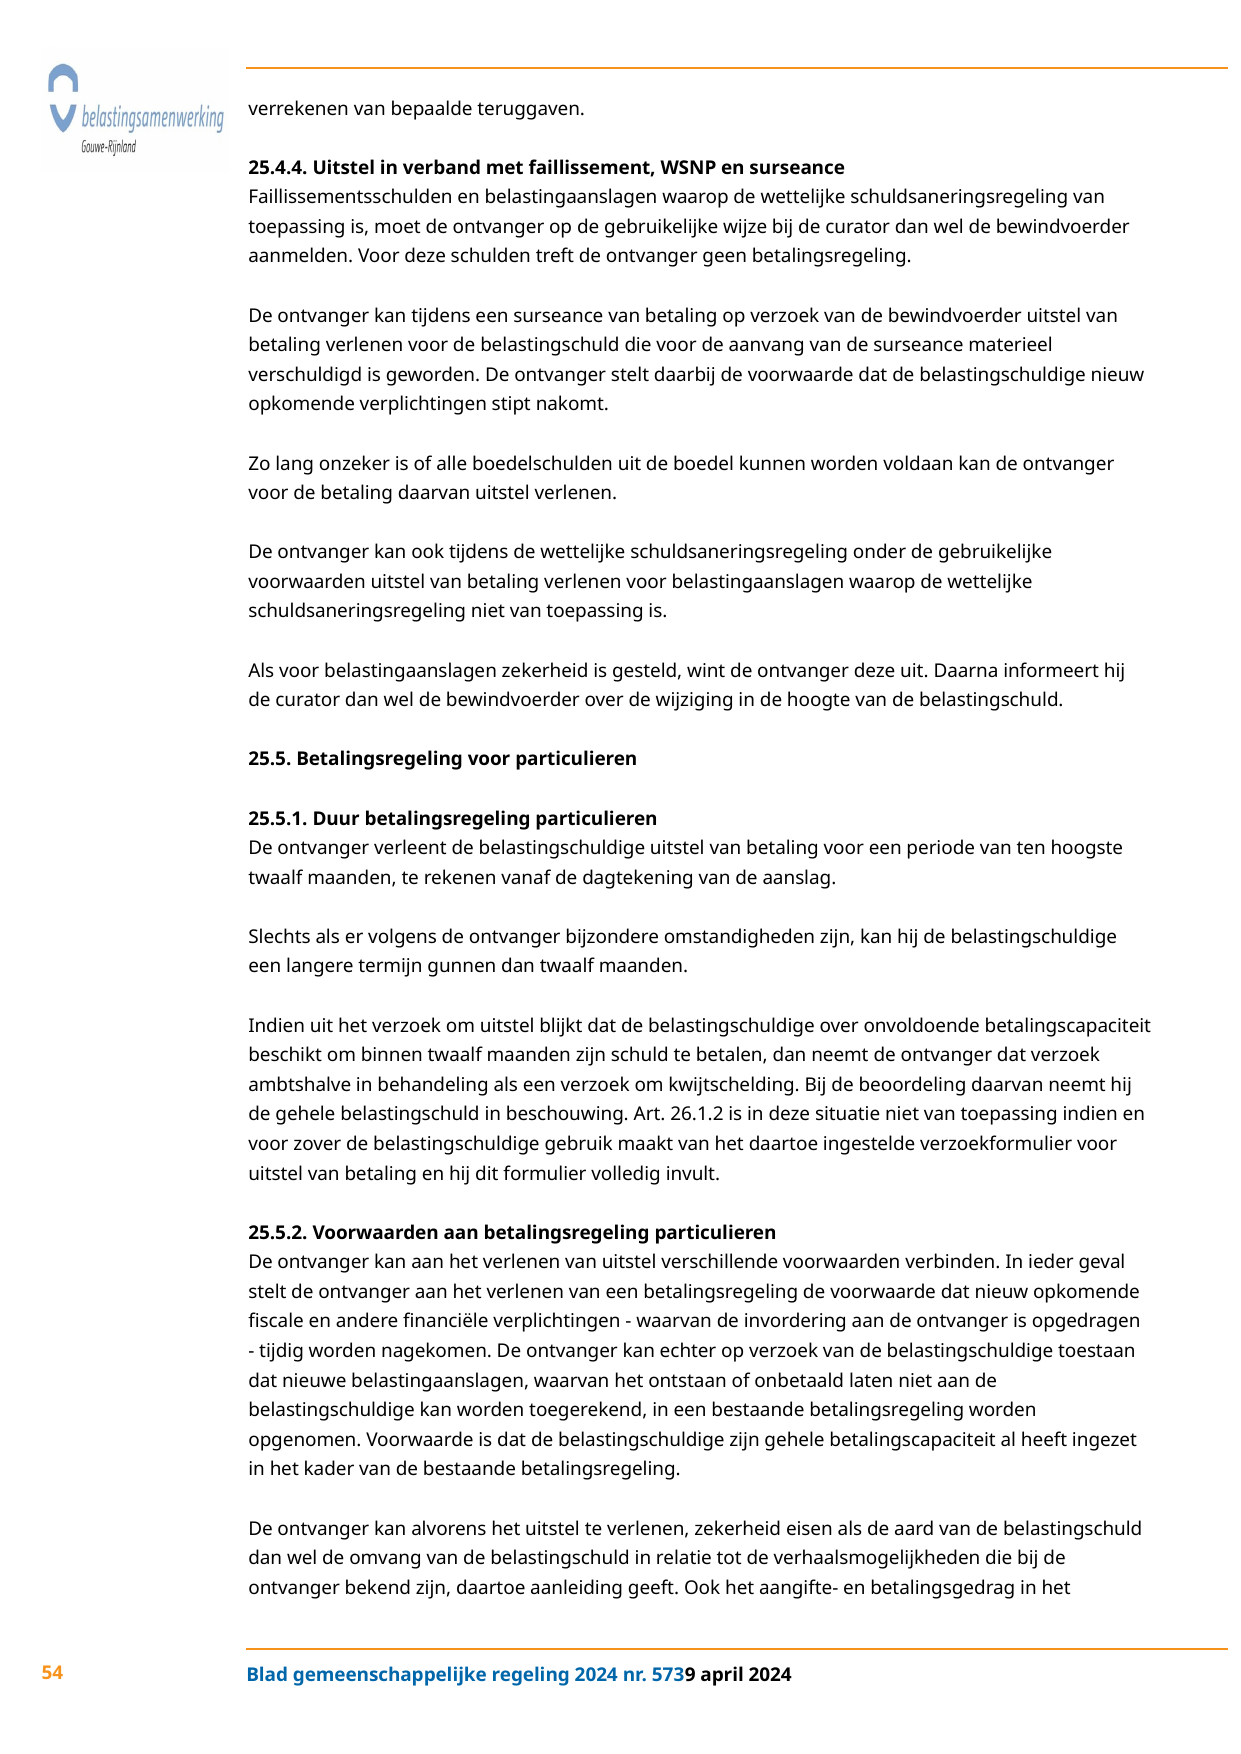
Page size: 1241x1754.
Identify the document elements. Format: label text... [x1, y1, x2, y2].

text De ontvanger kan ook tijdens de wettelijke schuldsaneringsregeling onder de gebruikelijke voorwaarden uitstel van betaling verlenen voor belastingaanslagen waarop de wettelijke schuldsaneringsregeling niet van toepassing is. [248, 538, 1152, 623]
text 25.4.4. Uitstel in verband met faillissement, WSNP en surseance [248, 154, 1152, 180]
text De ontvanger verleent de belastingschuldige uitstel van betaling voor een periode van ten hoogste twaalf maanden, te rekenen vanaf de dagtekening van de aanslag. [248, 834, 1152, 890]
text Faillissementsschulden en belastingaanslagen waarop de wettelijke schuldsaneringsregeling van toepassing is, moet de ontvanger op de gebruikelijke wijze bij de curator dan wel de bewindvoerder aanmelden. Voor deze schulden treft de ontvanger geen betalingsregeling. [248, 183, 1152, 268]
text Als voor belastingaanslagen zekerheid is gesteld, wint de ontvanger deze uit. Daarna informeert hij de curator dan wel de bewindvoerder over de wijziging in de hoogte van de belastingschuld. [248, 657, 1152, 712]
text 25.5. Betalingsregeling voor particulieren [248, 746, 1152, 771]
text De ontvanger kan tijdens een surseance van betaling op verzoek van de bewindvoerder uitstel van betaling verlenen voor de belastingschuld die voor de aanvang van de surseance materieel verschuldigd is geworden. De ontvanger stelt daarbij de voorwaarde dat de belastingschuldige nieuw opkomende verplichtingen stipt nakomt. [248, 302, 1152, 416]
text verrekenen van bepaalde teruggaven. [248, 95, 1152, 121]
text Zo lang onzeker is of alle boedelschulden uit de boedel kunnen worden voldaan kan de ontvanger voor de betaling daarvan uitstel verlenen. [248, 450, 1152, 505]
text De ontvanger kan alvorens het uitstel te verlenen, zekerheid eisen als de aard van de belastingschuld dan wel de omvang van de belastingschuld in relatie tot de verhaalsmogelijkheden die bij de ontvanger bekend zijn, daartoe aanleiding geeft. Ook het aangifte- en betalingsgedrag in het [248, 1515, 1152, 1600]
text Slechts als er volgens de ontvanger bijzondere omstandigheden zijn, kan hij de belastingschuldige een langere termijn gunnen dan twaalf maanden. [248, 923, 1152, 978]
text De ontvanger kan aan het verlenen van uitstel verschillende voorwaarden verbinden. In ieder geval stelt de ontvanger aan het verlenen van een betalingsregeling de voorwaarde dat nieuw opkomende fiscale en andere financiële verplichtingen - waarvan de invordering aan de ontvanger is opgedragen - tijdig worden nagekomen. De ontvanger kan echter op verzoek van de belastingschuldige toestaan dat nieuwe belastingaanslagen, waarvan het ontstaan of onbetaald laten niet aan de belastingschuldige kan worden toegerekend, in een bestaande betalingsregeling worden opgenomen. Voorwaarde is dat de belastingschuldige zijn gehele betalingscapaciteit al heeft ingezet in het kader van de bestaande betalingsregeling. [248, 1248, 1152, 1481]
text Indien uit het verzoek om uitstel blijkt dat de belastingschuldige over onvoldoende betalingscapaciteit beschikt om binnen twaalf maanden zijn schuld te betalen, dan neemt de ontvanger dat verzoek ambtshalve in behandeling als een verzoek om kwijtschelding. Bij de beoordeling daarvan neemt hij de gehele belastingschuld in beschouwing. Art. 26.1.2 is in deze situatie niet van toepassing indien en voor zover de belastingschuldige gebruik maakt van het daartoe ingestelde verzoekformulier voor uitstel van betaling en hij dit formulier volledig invult. [248, 1012, 1152, 1186]
picture [41, 47, 231, 172]
text 25.5.1. Duur betalingsregeling particulieren [248, 805, 1152, 831]
text 25.5.2. Voorwaarden aan betalingsregeling particulieren [248, 1219, 1152, 1245]
